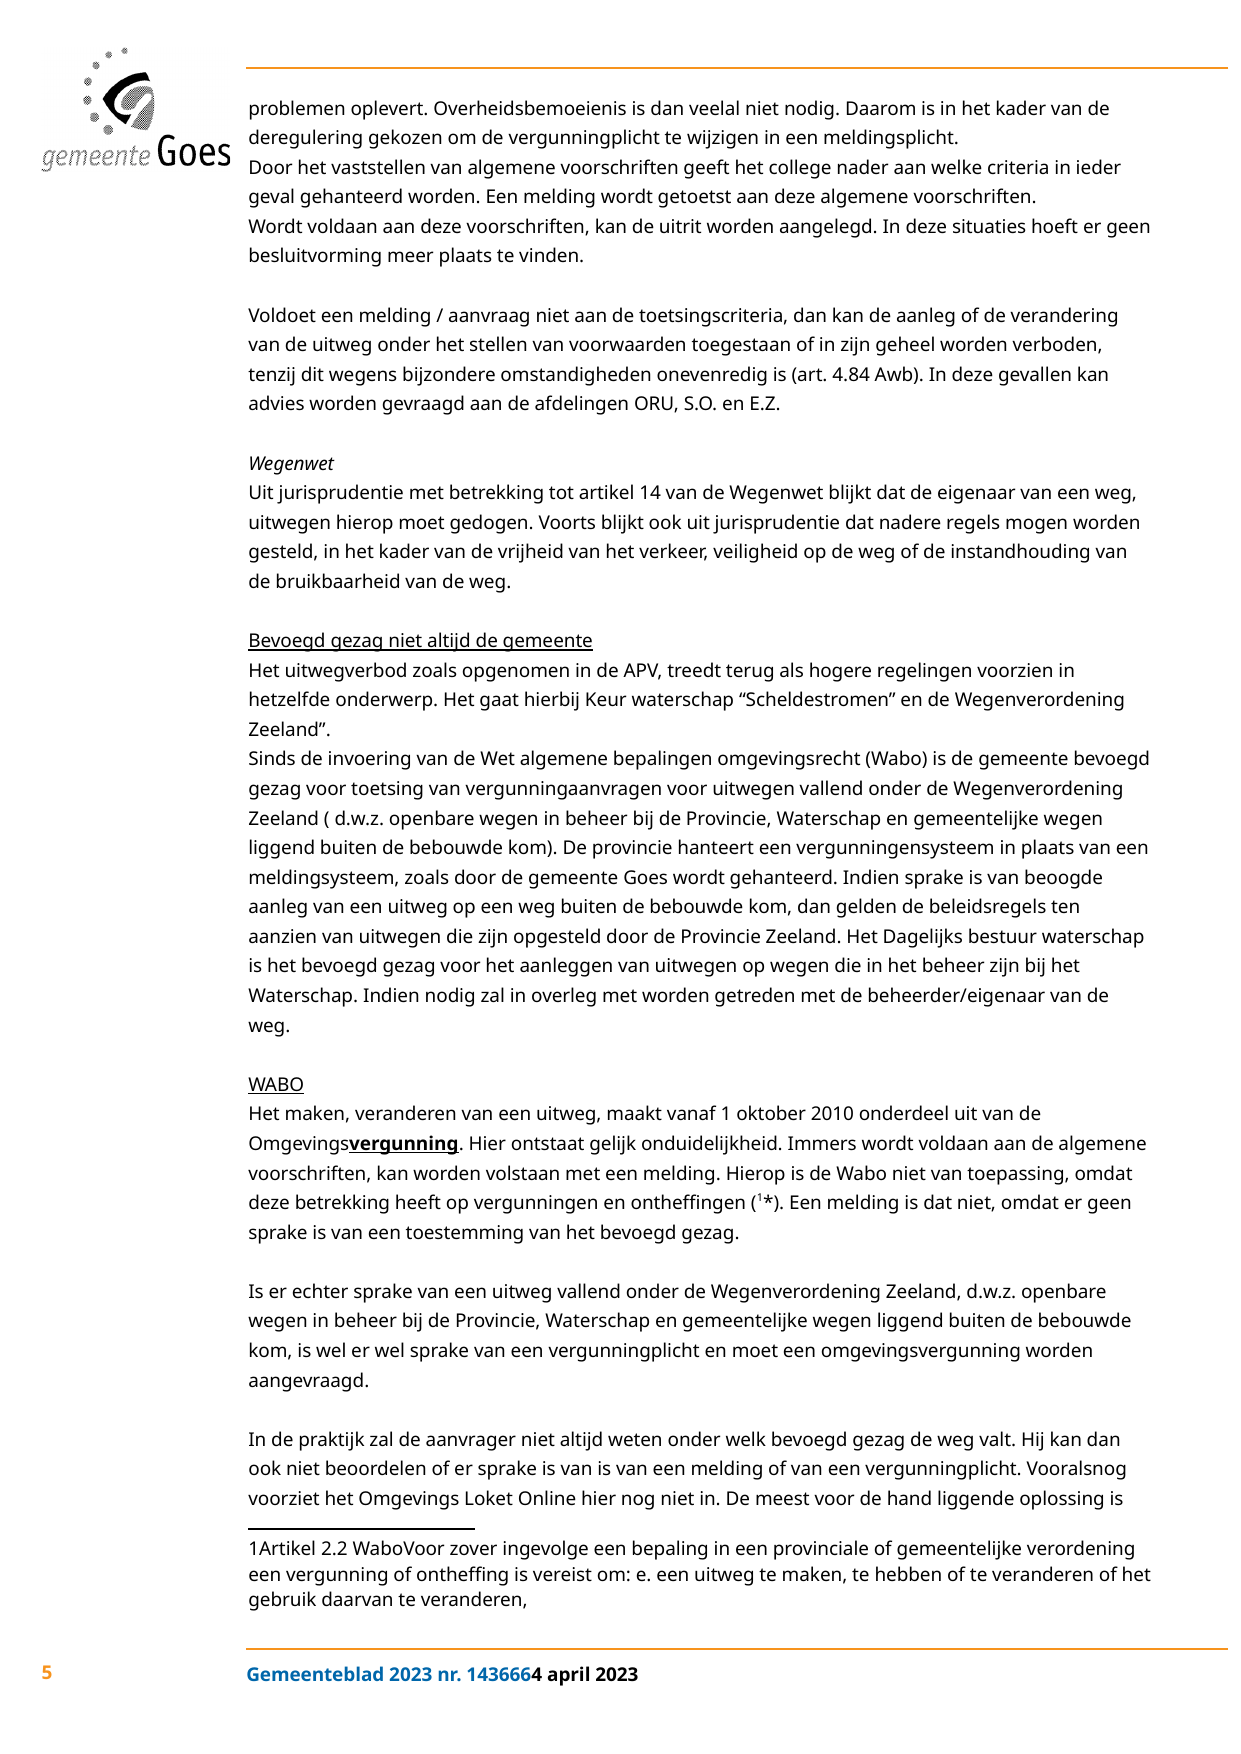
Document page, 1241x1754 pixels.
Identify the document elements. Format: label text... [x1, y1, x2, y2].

text problemen oplevert. Overheidsbemoeienis is dan veelal niet nodig. Daarom is in het kader van de deregulering gekozen om de vergunningplicht te wijzigen in een meldingsplicht. [248, 95, 1152, 150]
picture [41, 47, 231, 172]
text WABO [248, 1071, 1152, 1097]
text Bevoegd gezag niet altijd de gemeente [248, 627, 1152, 653]
text Door het vaststellen van algemene voorschriften geeft het college nader aan welke criteria in ieder geval gehanteerd worden. Een melding wordt getoetst aan deze algemene voorschriften. [248, 154, 1152, 209]
text Uit jurisprudentie met betrekking tot artikel 14 van de Wegenwet blijkt dat de eigenaar van een weg, uitwegen hierop moet gedogen. Voorts blijkt ook uit jurisprudentie dat nadere regels mogen worden gesteld, in het kader van de vrijheid van het verkeer, veiligheid op de weg of de instandhouding van de bruikbaarheid van de weg. [248, 479, 1152, 594]
text In de praktijk zal de aanvrager niet altijd weten onder welk bevoegd gezag de weg valt. Hij kan dan ook niet beoordelen of er sprake is van is van een melding of van een vergunningplicht. Vooralsnog voorziet het Omgevings Loket Online hier nog niet in. De meest voor de hand liggende oplossing is [248, 1426, 1152, 1511]
text Het uitwegverbod zoals opgenomen in de APV, treedt terug als hogere regelingen voorzien in hetzelfde onderwerp. Het gaat hierbij Keur waterschap “Scheldestromen” en de Wegenverordening Zeeland”. [248, 657, 1152, 742]
text Sinds de invoering van de Wet algemene bepalingen omgevingsrecht (Wabo) is de gemeente bevoegd gezag voor toetsing van vergunningaanvragen voor uitwegen vallend onder de Wegenverordening Zeeland ( d.w.z. openbare wegen in beheer bij de Provincie, Waterschap en gemeentelijke wegen liggend buiten de bebouwde kom). De provincie hanteert een vergunningensysteem in plaats van een meldingsysteem, zoals door de gemeente Goes wordt gehanteerd. Indien sprake is van beoogde aanleg van een uitweg op een weg buiten de bebouwde kom, dan gelden de beleidsregels ten aanzien van uitwegen die zijn opgesteld door de Provincie Zeeland. Het Dagelijks bestuur waterschap is het bevoegd gezag voor het aanleggen van uitwegen op wegen die in het beheer zijn bij het Waterschap. Indien nodig zal in overleg met worden getreden met de beheerder/eigenaar van de weg. [248, 746, 1152, 1038]
text Artikel 2.2 WaboVoor zover ingevolge een bepaling in een provinciale of gemeentelijke verordening een vergunning of ontheffing is vereist om: e. een uitweg te maken, te hebben of te veranderen of het gebruik daarvan te veranderen, [248, 1535, 1152, 1612]
text Het maken, veranderen van een uitweg, maakt vanaf 1 oktober 2010 onderdeel uit van de Omgevingsvergunning. Hier ontstaat gelijk onduidelijkheid. Immers wordt voldaan aan de algemene voorschriften, kan worden volstaan met een melding. Hierop is de Wabo niet van toepassing, omdat deze betrekking heeft op vergunningen en ontheffingen (*). Een melding is dat niet, omdat er geen sprake is van een toestemming van het bevoegd gezag. [248, 1101, 1152, 1245]
text Is er echter sprake van een uitweg vallend onder de Wegenverordening Zeeland, d.w.z. openbare wegen in beheer bij de Provincie, Waterschap en gemeentelijke wegen liggend buiten de bebouwde kom, is wel er wel sprake van een vergunningplicht en moet een omgevingsvergunning worden aangevraagd. [248, 1278, 1152, 1393]
text Wordt voldaan aan deze voorschriften, kan de uitrit worden aangelegd. In deze situaties hoeft er geen besluitvorming meer plaats te vinden. [248, 213, 1152, 268]
text Wegenwet [248, 450, 1152, 476]
text Voldoet een melding / aanvraag niet aan de toetsingscriteria, dan kan de aanleg of de verandering van de uitweg onder het stellen van voorwaarden toegestaan of in zijn geheel worden verboden, tenzij dit wegens bijzondere omstandigheden onevenredig is (art. 4.84 Awb). In deze gevallen kan advies worden gevraagd aan de afdelingen ORU, S.O. en E.Z. [248, 302, 1152, 416]
